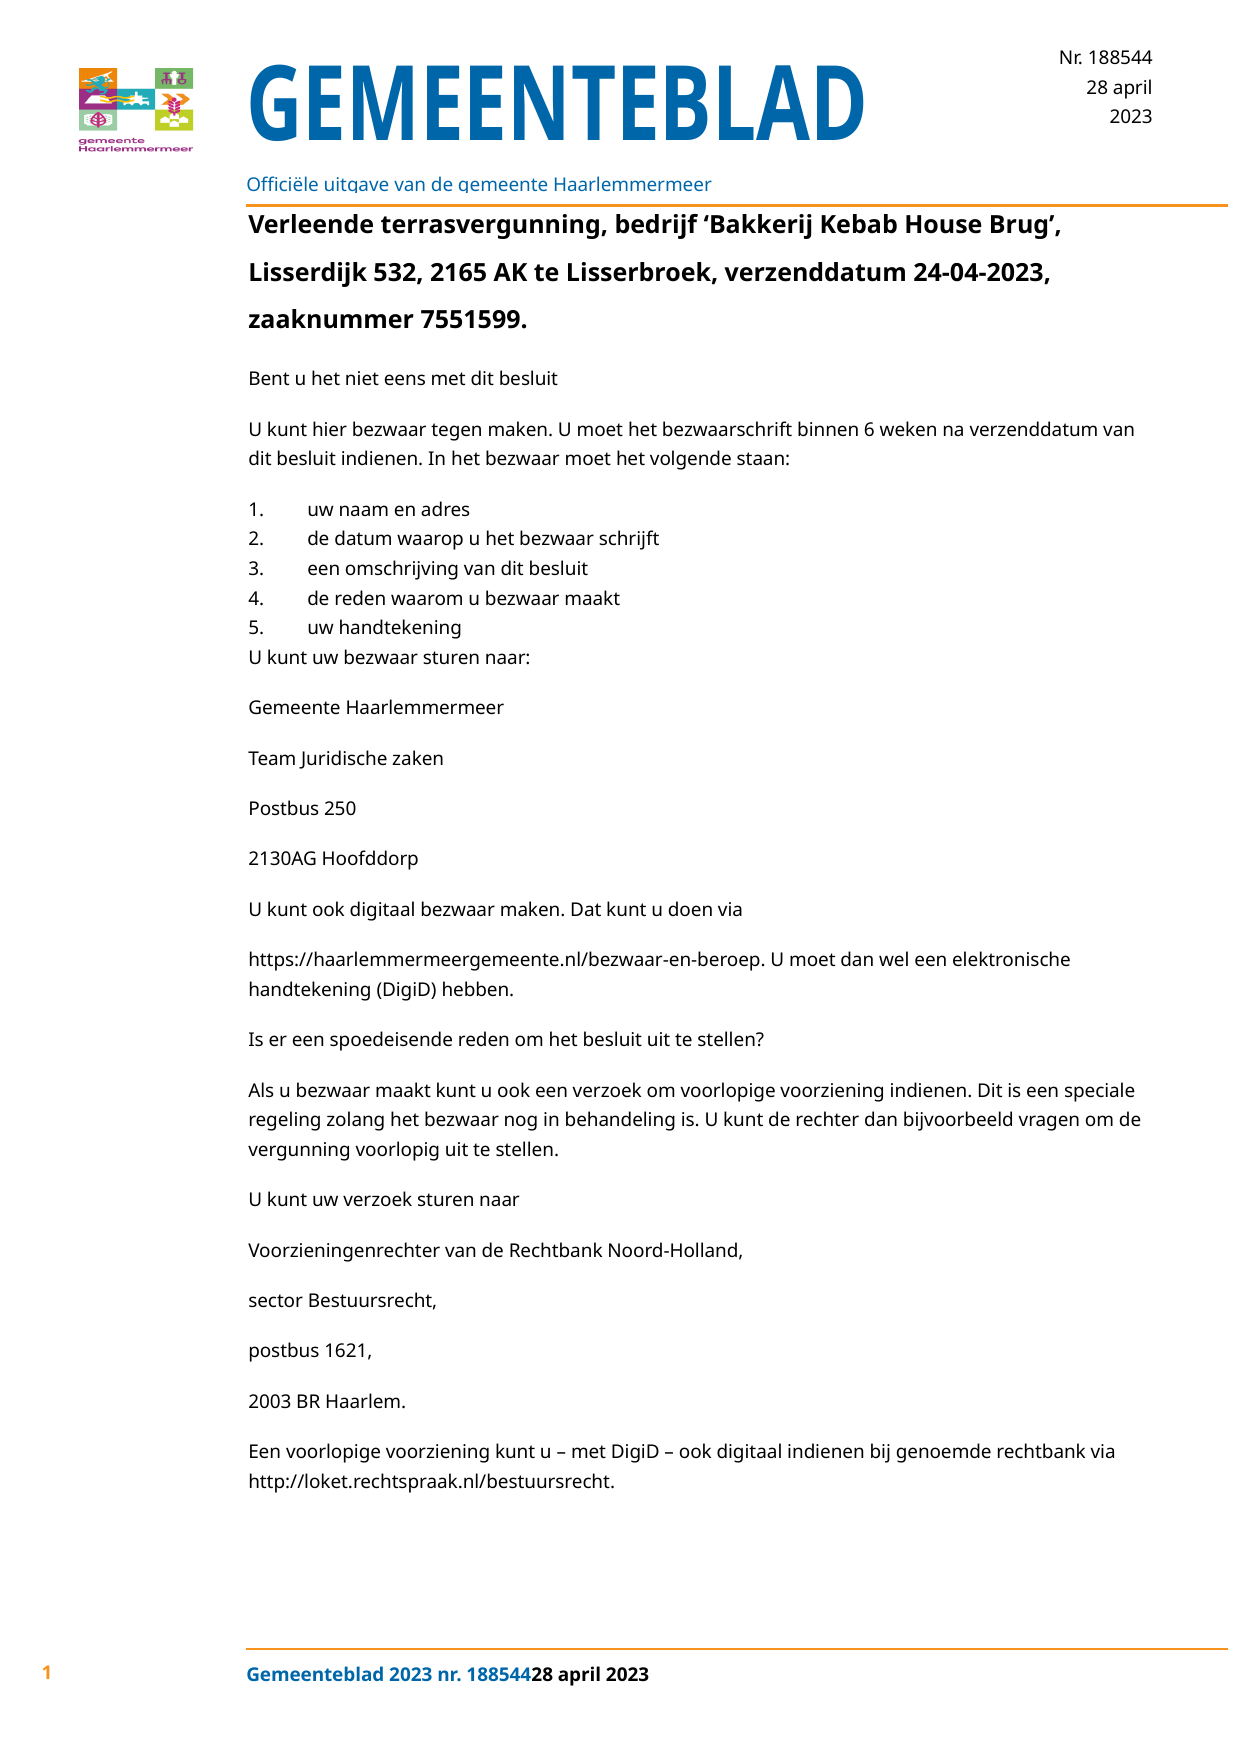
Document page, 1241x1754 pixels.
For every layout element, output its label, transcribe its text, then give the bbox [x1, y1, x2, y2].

text U kunt hier bezwaar tegen maken. U moet het bezwaarschrift binnen 6 weken na verzenddatum van dit besluit indienen. In het bezwaar moet het volgende staan: [248, 416, 1152, 471]
list uw handtekening [248, 614, 1152, 640]
text U kunt uw bezwaar sturen naar: [248, 644, 1152, 669]
list de reden waarom u bezwaar maakt [248, 585, 1152, 610]
text Is er een spoedeisende reden om het besluit uit te stellen? [248, 1026, 1152, 1052]
text https://haarlemmermeergemeente.nl/bezwaar-en-beroep. U moet dan wel een elektronische handtekening (DigiD) hebben. [248, 946, 1152, 1002]
text Als u bezwaar maakt kunt u ook een verzoek om voorlopige voorziening indienen. Dit is een speciale regeling zolang het bezwaar nog in behandeling is. U kunt de rechter dan bijvoorbeeld vragen om de vergunning voorlopig uit te stellen. [248, 1077, 1152, 1162]
text postbus 1621, [248, 1338, 1152, 1363]
list de datum waarop u het bezwaar schrijft [248, 526, 1152, 551]
text U kunt uw verzoek sturen naar [248, 1186, 1152, 1212]
text U kunt ook digitaal bezwaar maken. Dat kunt u doen via [248, 896, 1152, 922]
text Bent u het niet eens met dit besluit [248, 366, 1152, 391]
text 2130AG Hoofddorp [248, 846, 1152, 871]
list een omschrijving van dit besluit [248, 555, 1152, 581]
picture [41, 47, 231, 172]
text Postbus 250 [248, 795, 1152, 821]
list uw naam en adres [248, 496, 1152, 522]
text Een voorlopige voorziening kunt u – met DigiD – ook digitaal indienen bij genoemde rechtbank via http://loket.rechtspraak.nl/bestuursrecht. [248, 1438, 1152, 1494]
text Gemeente Haarlemmermeer [248, 694, 1152, 720]
text Team Juridische zaken [248, 745, 1152, 770]
text sector Bestuursrecht, [248, 1287, 1152, 1313]
text Verleende terrasvergunning, bedrijf ‘Bakkerij Kebab House Brug’, Lisserdijk 532, 2165 AK te Lisserbroek, verzenddatum 24-04-2023, zaaknummer 7551599. [248, 207, 1152, 336]
text 2003 BR Haarlem. [248, 1388, 1152, 1414]
text Voorzieningenrechter van de Rechtbank Noord-Holland, [248, 1237, 1152, 1262]
